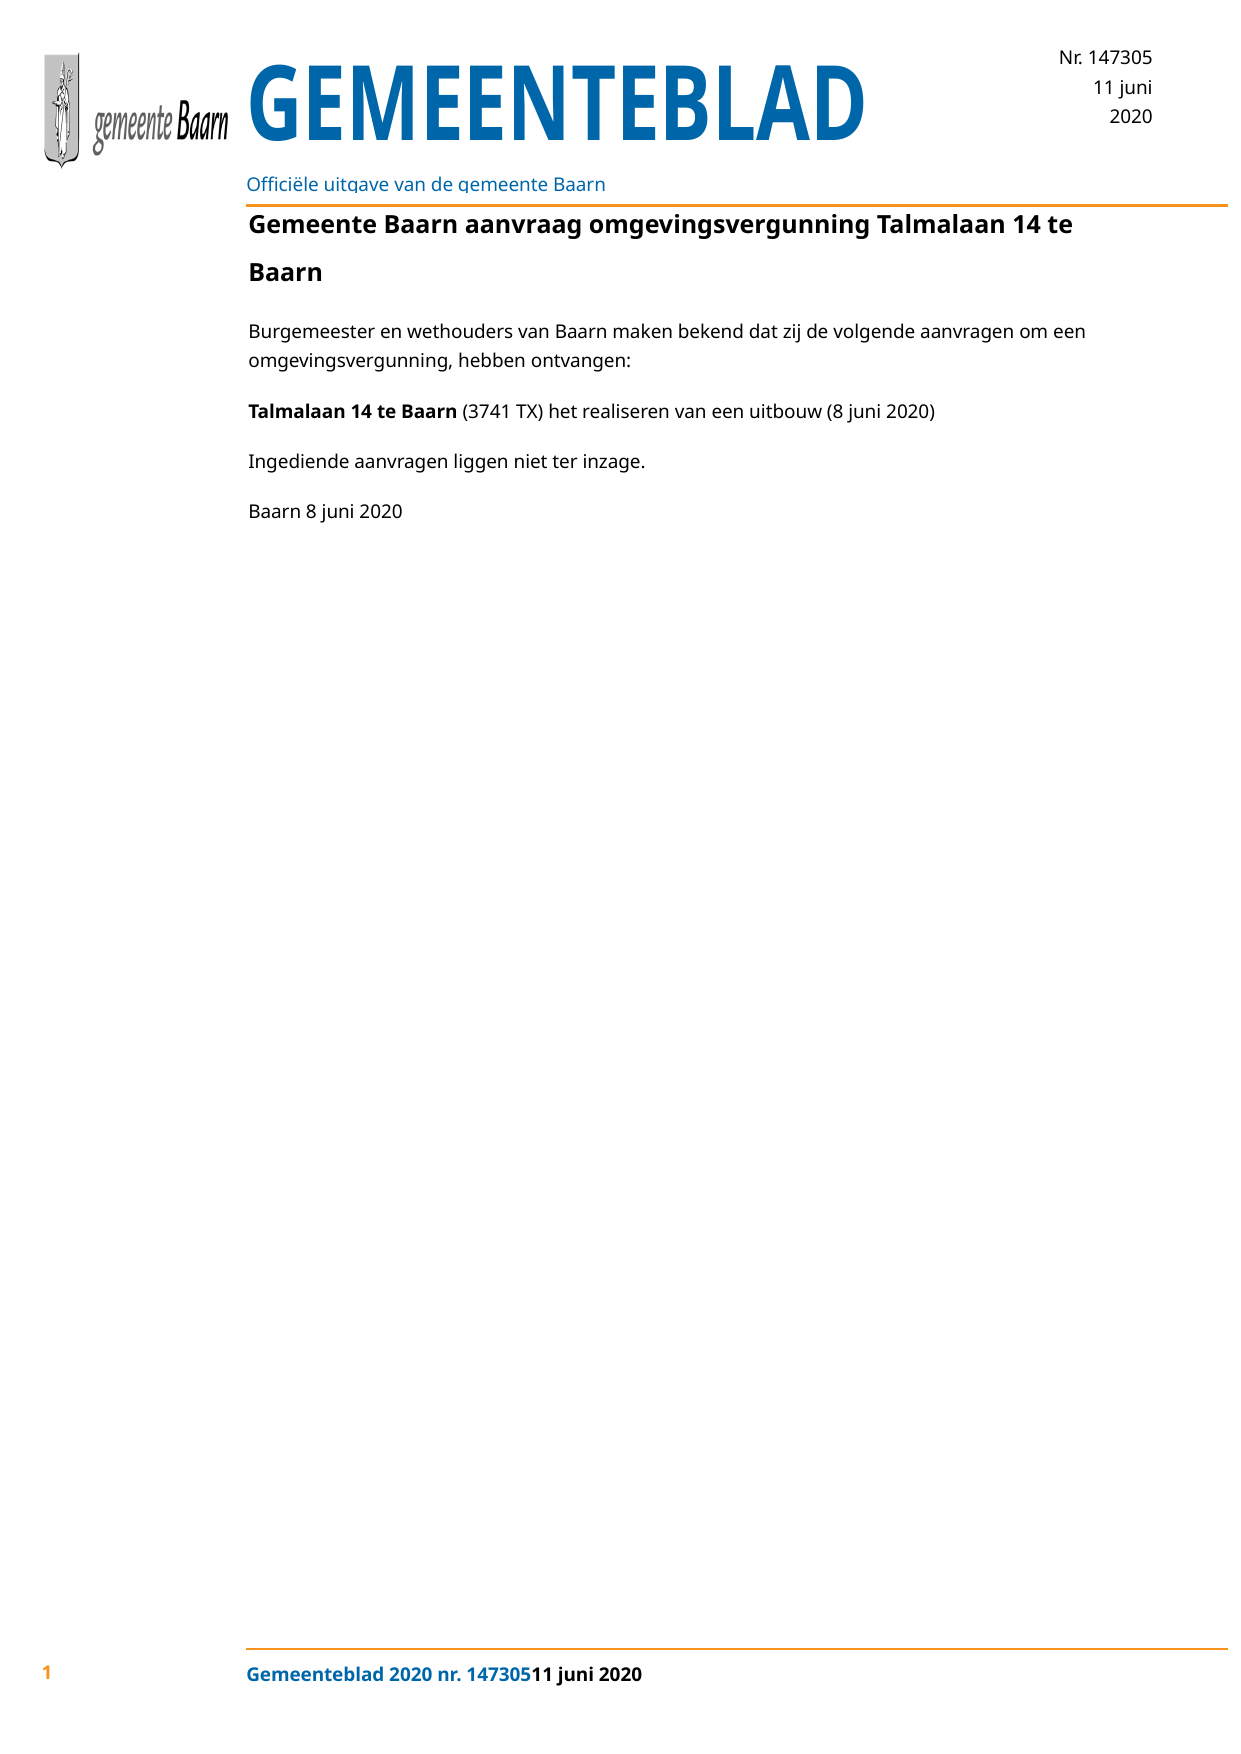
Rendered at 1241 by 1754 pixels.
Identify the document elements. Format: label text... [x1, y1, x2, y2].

text Gemeente Baarn aanvraag omgevingsvergunning Talmalaan 14 te Baarn [248, 207, 1152, 288]
picture [41, 47, 231, 172]
text Ingediende aanvragen liggen niet ter inzage. [248, 448, 1152, 474]
text Burgemeester en wethouders van Baarn maken bekend dat zij de volgende aanvragen om een omgevingsvergunning, hebben ontvangen: [248, 318, 1152, 373]
text Baarn 8 juni 2020 [248, 499, 1152, 524]
text Talmalaan 14 te Baarn (3741 TX) het realiseren van een uitbouw (8 juni 2020) [248, 398, 1152, 424]
